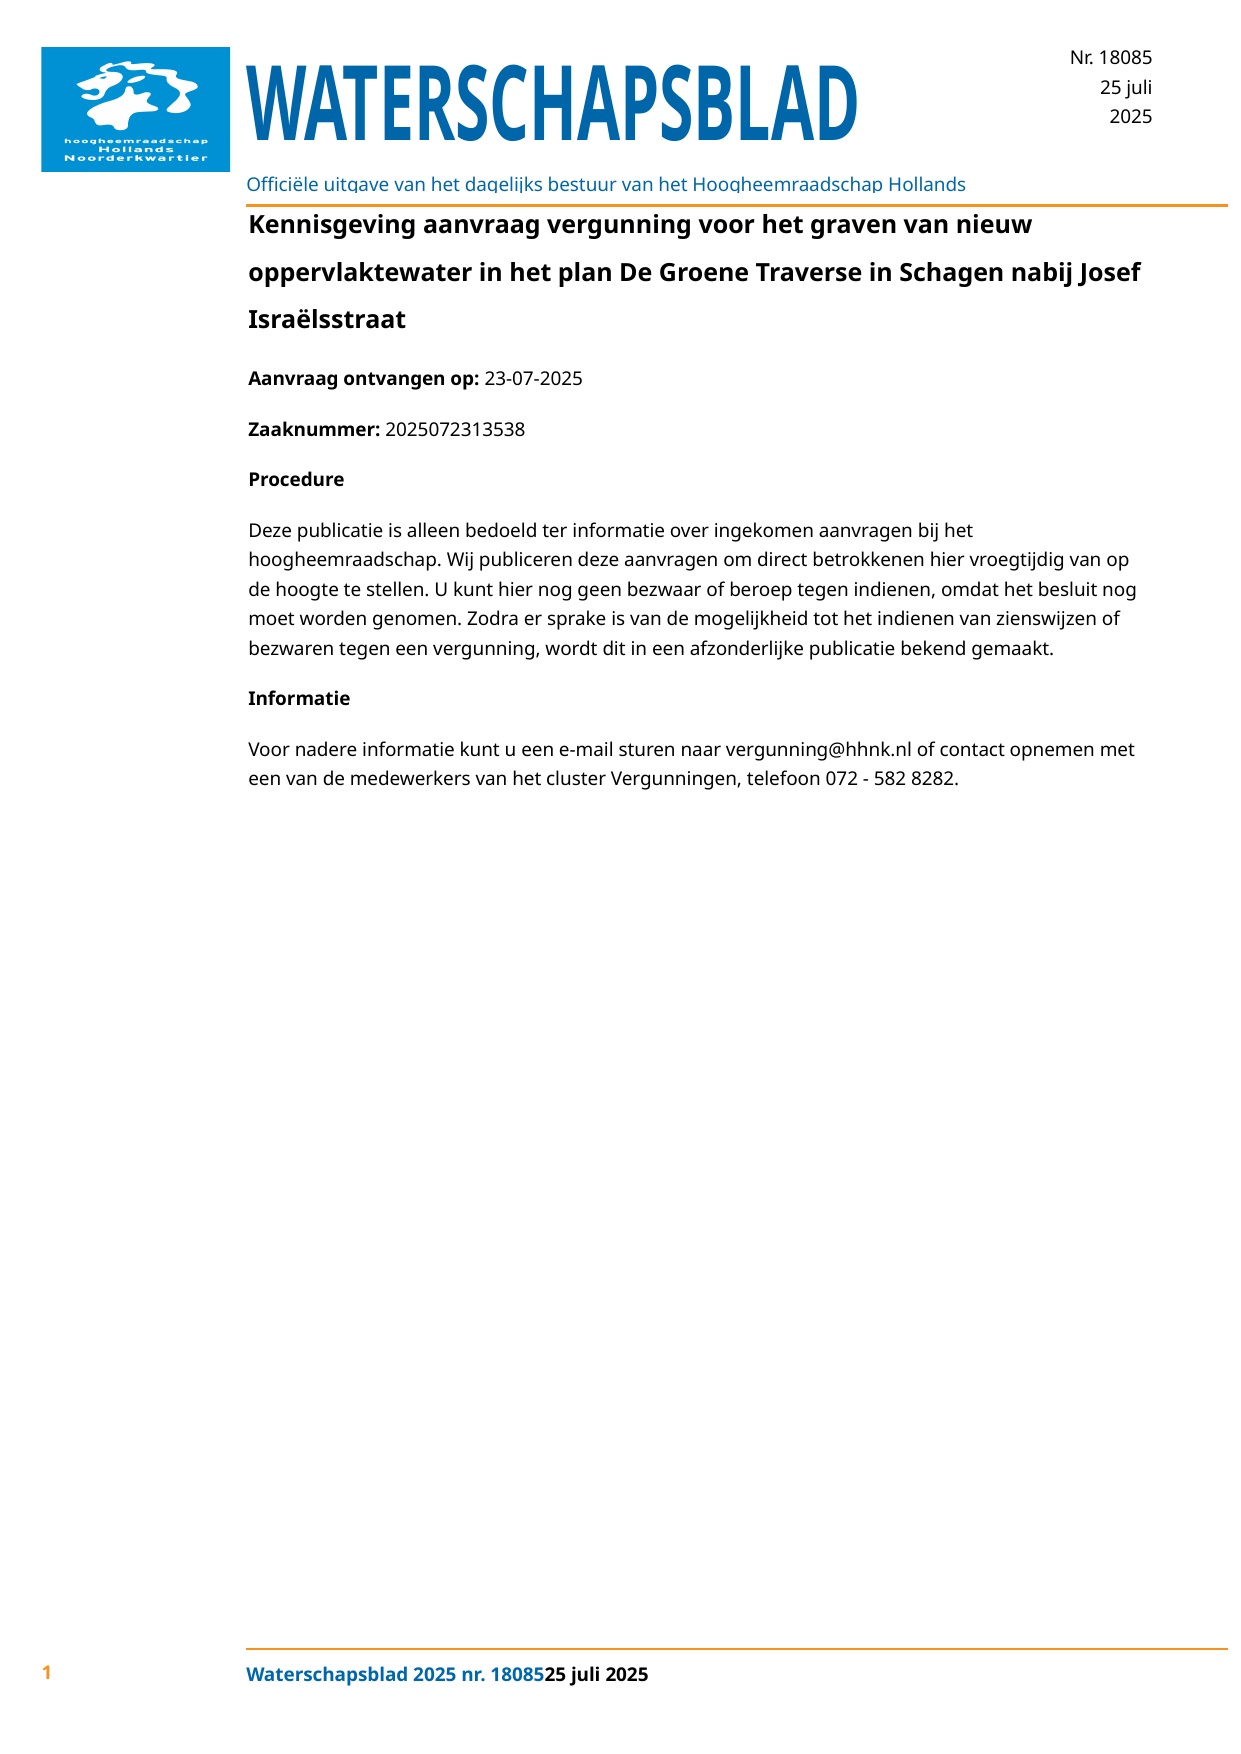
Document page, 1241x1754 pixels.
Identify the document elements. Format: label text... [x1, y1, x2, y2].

picture [88, 87, 157, 130]
picture [118, 62, 197, 112]
text Procedure [248, 466, 1152, 492]
picture [129, 76, 144, 82]
picture [78, 64, 122, 99]
text Aanvraag ontvangen op: 23-07-2025 [248, 366, 1152, 391]
text Deze publicatie is alleen bedoeld ter informatie over ingekomen aanvragen bij het hoogheemraadschap. Wij publiceren deze aanvragen om direct betrokkenen hier vroegtijdig van op de hoogte te stellen. U kunt hier nog geen bezwaar of beroep tegen indienen, omdat het besluit nog moet worden genomen. Zodra er sprake is van de mogelijkheid tot het indienen van zienswijzen of bezwaren tegen een vergunning, wordt dit in een afzonderlijke publicatie bekend gemaakt. [248, 517, 1152, 661]
text Voor nadere informatie kunt u een e-mail sturen naar vergunning@hhnk.nl of contact opnemen met een van de medewerkers van het cluster Vergunningen, telefoon 072 - 582 8282. [248, 736, 1152, 791]
text Zaaknummer: 2025072313538 [248, 416, 1152, 442]
text Kennisgeving aanvraag vergunning voor het graven van nieuw oppervlaktewater in het plan De Groene Traverse in Schagen nabij Josef Israëlsstraat [248, 207, 1152, 336]
text Informatie [248, 686, 1152, 711]
